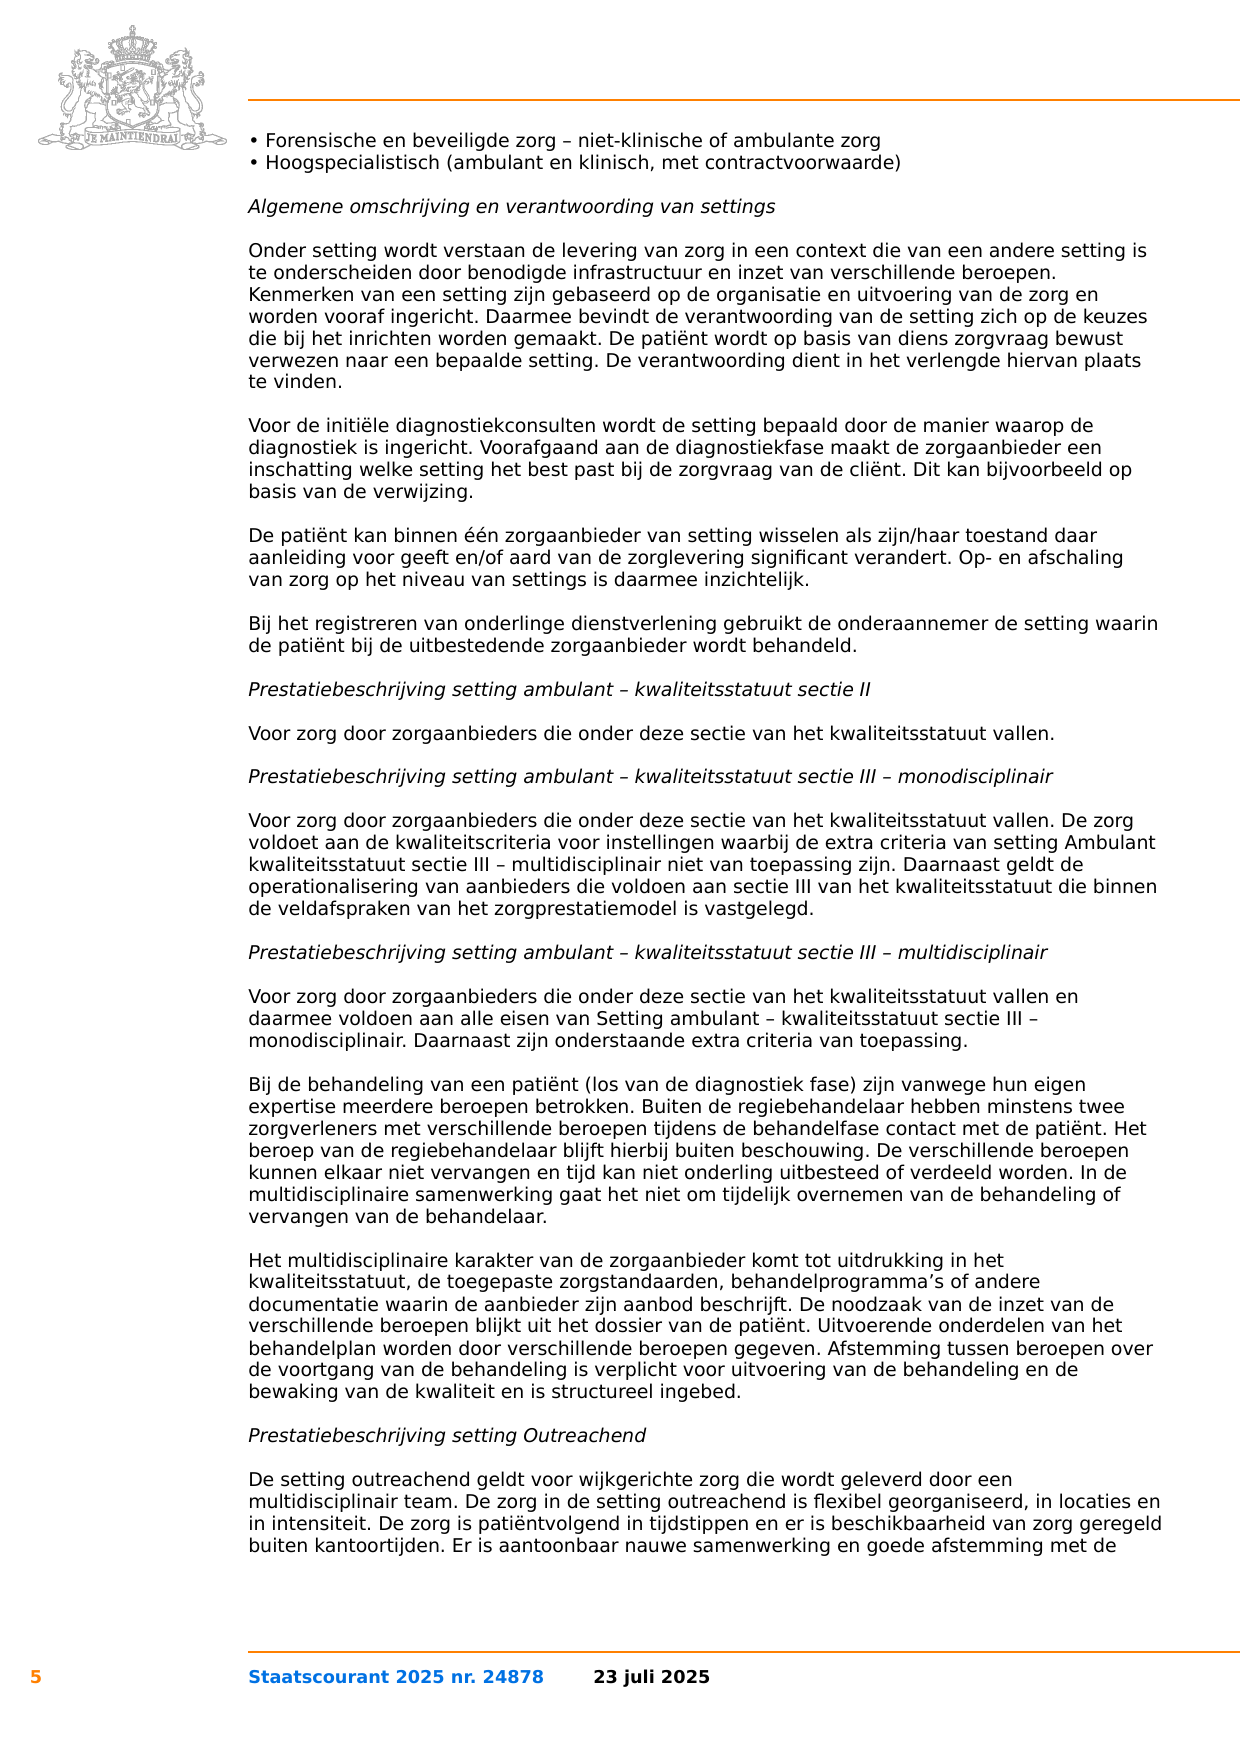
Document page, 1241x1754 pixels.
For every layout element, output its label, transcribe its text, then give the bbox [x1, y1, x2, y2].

subtitle Prestatiebeschrijving setting ambulant – kwaliteitsstatuut sectie III – monodisciplinair [248, 766, 1163, 788]
text Bij het registreren van onderlinge dienstverlening gebruikt de onderaannemer de setting waarin de patiënt bij de uitbestedende zorgaanbieder wordt behandeld. [248, 613, 1163, 657]
subtitle Prestatiebeschrijving setting ambulant – kwaliteitsstatuut sectie III – multidisciplinair [248, 942, 1163, 964]
text Voor zorg door zorgaanbieders die onder deze sectie van het kwaliteitsstatuut vallen en daarmee voldoen aan alle eisen van Setting ambulant – kwaliteitsstatuut sectie III – monodisciplinair. Daarnaast zijn onderstaande extra criteria van toepassing. [248, 986, 1163, 1052]
text De patiënt kan binnen één zorgaanbieder van setting wisselen als zijn/haar toestand daar aanleiding voor geeft en/of aard van de zorglevering significant verandert. Op- en afschaling van zorg op het niveau van settings is daarmee inzichtelijk. [248, 525, 1163, 591]
text Voor zorg door zorgaanbieders die onder deze sectie van het kwaliteitsstatuut vallen. [248, 723, 1163, 744]
text De setting outreachend geldt voor wijkgerichte zorg die wordt geleverd door een multidisciplinair team. De zorg in de setting outreachend is flexibel georganiseerd, in locaties en in intensiteit. De zorg is patiëntvolgend in tijdstippen en er is beschikbaarheid van zorg geregeld buiten kantoortijden. Er is aantoonbaar nauwe samenwerking en goede afstemming met de [248, 1469, 1163, 1557]
text Onder setting wordt verstaan de levering van zorg in een context die van een andere setting is te onderscheiden door benodigde infrastructuur en inzet van verschillende beroepen. Kenmerken van een setting zijn gebaseerd op de organisatie en uitvoering van de zorg en worden vooraf ingericht. Daarmee bevindt de verantwoording van de setting zich op de keuzes die bij het inrichten worden gemaakt. De patiënt wordt op basis van diens zorgvraag bewust verwezen naar een bepaalde setting. De verantwoording dient in het verlengde hiervan plaats te vinden. [248, 239, 1163, 393]
text Het multidisciplinaire karakter van de zorgaanbieder komt tot uitdrukking in het kwaliteitsstatuut, de toegepaste zorgstandaarden, behandelprogramma’s of andere documentatie waarin de aanbieder zijn aanbod beschrijft. De noodzaak van de inzet van de verschillende beroepen blijkt uit het dossier van de patiënt. Uitvoerende onderdelen van het behandelplan worden door verschillende beroepen gegeven. Afstemming tussen beroepen over de voortgang van de behandeling is verplicht voor uitvoering van de behandeling en de bewaking van de kwaliteit en is structureel ingebed. [248, 1249, 1163, 1403]
subtitle Prestatiebeschrijving setting Outreachend [248, 1425, 1163, 1447]
text Voor zorg door zorgaanbieders die onder deze sectie van het kwaliteitsstatuut vallen. De zorg voldoet aan de kwaliteitscriteria voor instellingen waarbij de extra criteria van setting Ambulant kwaliteitsstatuut sectie III – multidisciplinair niet van toepassing zijn. Daarnaast geldt de operationalisering van aanbieders die voldoen aan sectie III van het kwaliteitsstatuut die binnen de veldafspraken van het zorgprestatiemodel is vastgelegd. [248, 810, 1163, 920]
text Voor de initiële diagnostiekconsulten wordt de setting bepaald door de manier waarop de diagnostiek is ingericht. Voorafgaand aan de diagnostiekfase maakt de zorgaanbieder een inschatting welke setting het best past bij de zorgvraag van de cliënt. Dit kan bijvoorbeeld op basis van de verwijzing. [248, 415, 1163, 503]
subtitle Prestatiebeschrijving setting ambulant – kwaliteitsstatuut sectie II [248, 679, 1163, 701]
text Bij de behandeling van een patiënt (los van de diagnostiek fase) zijn vanwege hun eigen expertise meerdere beroepen betrokken. Buiten de regiebehandelaar hebben minstens twee zorgverleners met verschillende beroepen tijdens de behandelfase contact met de patiënt. Het beroep van de regiebehandelaar blijft hierbij buiten beschouwing. De verschillende beroepen kunnen elkaar niet vervangen en tijd kan niet onderling uitbesteed of verdeeld worden. In de multidisciplinaire samenwerking gaat het niet om tijdelijk overnemen van de behandeling of vervangen van de behandelaar. [248, 1074, 1163, 1228]
text • Forensische en beveiligde zorg – niet-klinische of ambulante zorg [248, 130, 1163, 152]
text • Hoogspecialistisch (ambulant en klinisch, met contractvoorwaarde) [248, 152, 1163, 174]
picture [38, 25, 227, 150]
subtitle Algemene omschrijving en verantwoording van settings [248, 196, 1163, 218]
